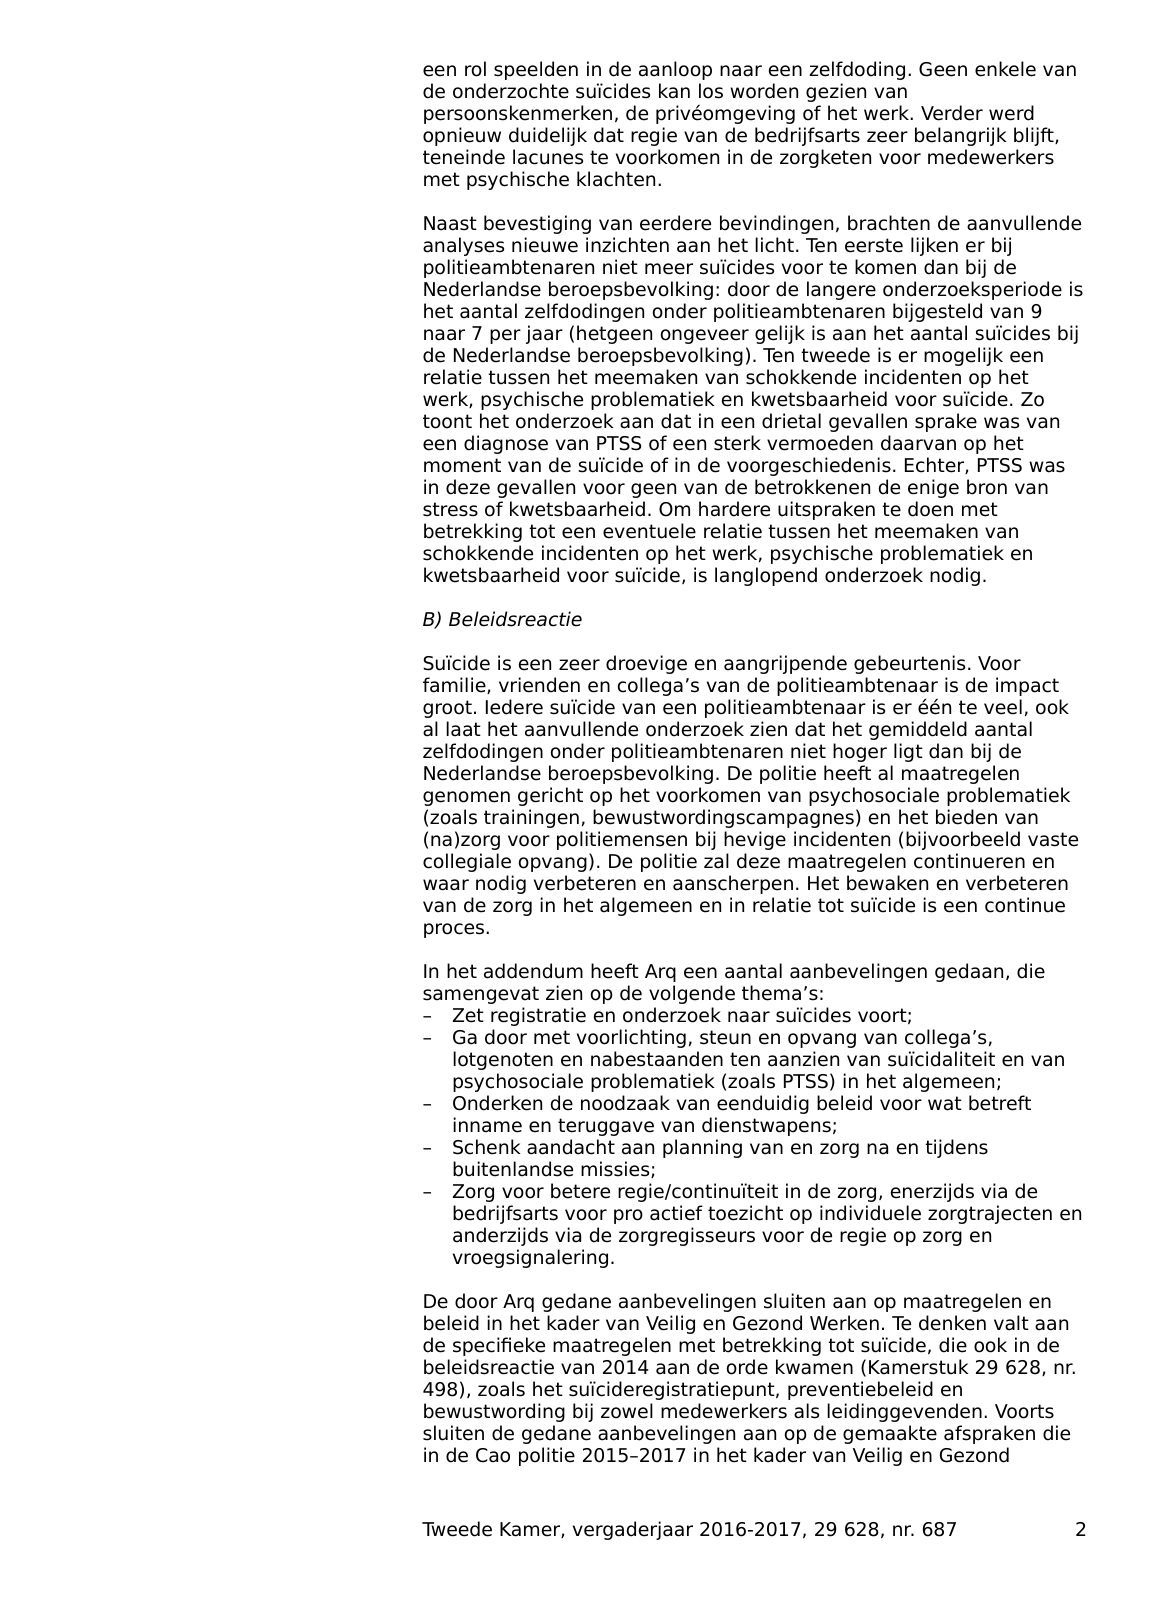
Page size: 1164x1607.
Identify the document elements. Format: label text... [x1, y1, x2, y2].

text – Onderken de noodzaak van eenduidig beleid voor wat betreft inname en teruggave van dienstwapens; [422, 1093, 1087, 1137]
text – Schenk aandacht aan planning van en zorg na en tijdens buitenlandse missies; [422, 1137, 1087, 1181]
text – Zorg voor betere regie/continuïteit in de zorg, enerzijds via de bedrijfsarts voor pro actief toezicht op individuele zorgtrajecten en anderzijds via de zorgregisseurs voor de regie op zorg en vroegsignalering. [422, 1181, 1087, 1269]
text – Zet registratie en onderzoek naar suïcides voort; [422, 1005, 1087, 1027]
text een rol speelden in de aanloop naar een zelfdoding. Geen enkele van de onderzochte suïcides kan los worden gezien van persoonskenmerken, de privéomgeving of het werk. Verder werd opnieuw duidelijk dat regie van de bedrijfsarts zeer belangrijk blijft, teneinde lacunes te voorkomen in de zorgketen voor medewerkers met psychische klachten. [422, 59, 1087, 191]
text – Ga door met voorlichting, steun en opvang van collega’s, lotgenoten en nabestaanden ten aanzien van suïcidaliteit en van psychosociale problematiek (zoals PTSS) in het algemeen; [422, 1027, 1087, 1093]
subtitle B) Beleidsreactie [422, 609, 1087, 631]
text Naast bevestiging van eerdere bevindingen, brachten de aanvullende analyses nieuwe inzichten aan het licht. Ten eerste lijken er bij politieambtenaren niet meer suïcides voor te komen dan bij de Nederlandse beroepsbevolking: door de langere onderzoeksperiode is het aantal zelfdodingen onder politieambtenaren bijgesteld van 9 naar 7 per jaar (hetgeen ongeveer gelijk is aan het aantal suïcides bij de Nederlandse beroepsbevolking). Ten tweede is er mogelijk een relatie tussen het meemaken van schokkende incidenten op het werk, psychische problematiek en kwetsbaarheid voor suïcide. Zo toont het onderzoek aan dat in een drietal gevallen sprake was van een diagnose van PTSS of een sterk vermoeden daarvan op het moment van de suïcide of in de voorgeschiedenis. Echter, PTSS was in deze gevallen voor geen van de betrokkenen de enige bron van stress of kwetsbaarheid. Om hardere uitspraken te doen met betrekking tot een eventuele relatie tussen het meemaken van schokkende incidenten op het werk, psychische problematiek en kwetsbaarheid voor suïcide, is langlopend onderzoek nodig. [422, 213, 1087, 587]
text De door Arq gedane aanbevelingen sluiten aan op maatregelen en beleid in het kader van Veilig en Gezond Werken. Te denken valt aan de specifieke maatregelen met betrekking tot suïcide, die ook in de beleidsreactie van 2014 aan de orde kwamen (Kamerstuk 29 628, nr. 498), zoals het suïcideregistratiepunt, preventiebeleid en bewustwording bij zowel medewerkers als leidinggevenden. Voorts sluiten de gedane aanbevelingen aan op de gemaakte afspraken die in de Cao politie 2015–2017 in het kader van Veilig en Gezond [422, 1291, 1087, 1467]
text Suïcide is een zeer droevige en aangrijpende gebeurtenis. Voor familie, vrienden en collega’s van de politieambtenaar is de impact groot. Iedere suïcide van een politieambtenaar is er één te veel, ook al laat het aanvullende onderzoek zien dat het gemiddeld aantal zelfdodingen onder politieambtenaren niet hoger ligt dan bij de Nederlandse beroepsbevolking. De politie heeft al maatregelen genomen gericht op het voorkomen van psychosociale problematiek (zoals trainingen, bewustwordingscampagnes) en het bieden van (na)zorg voor politiemensen bij hevige incidenten (bijvoorbeeld vaste collegiale opvang). De politie zal deze maatregelen continueren en waar nodig verbeteren en aanscherpen. Het bewaken en verbeteren van de zorg in het algemeen en in relatie tot suïcide is een continue proces. [422, 653, 1087, 939]
text In het addendum heeft Arq een aantal aanbevelingen gedaan, die samengevat zien op de volgende thema’s: [422, 961, 1087, 1005]
